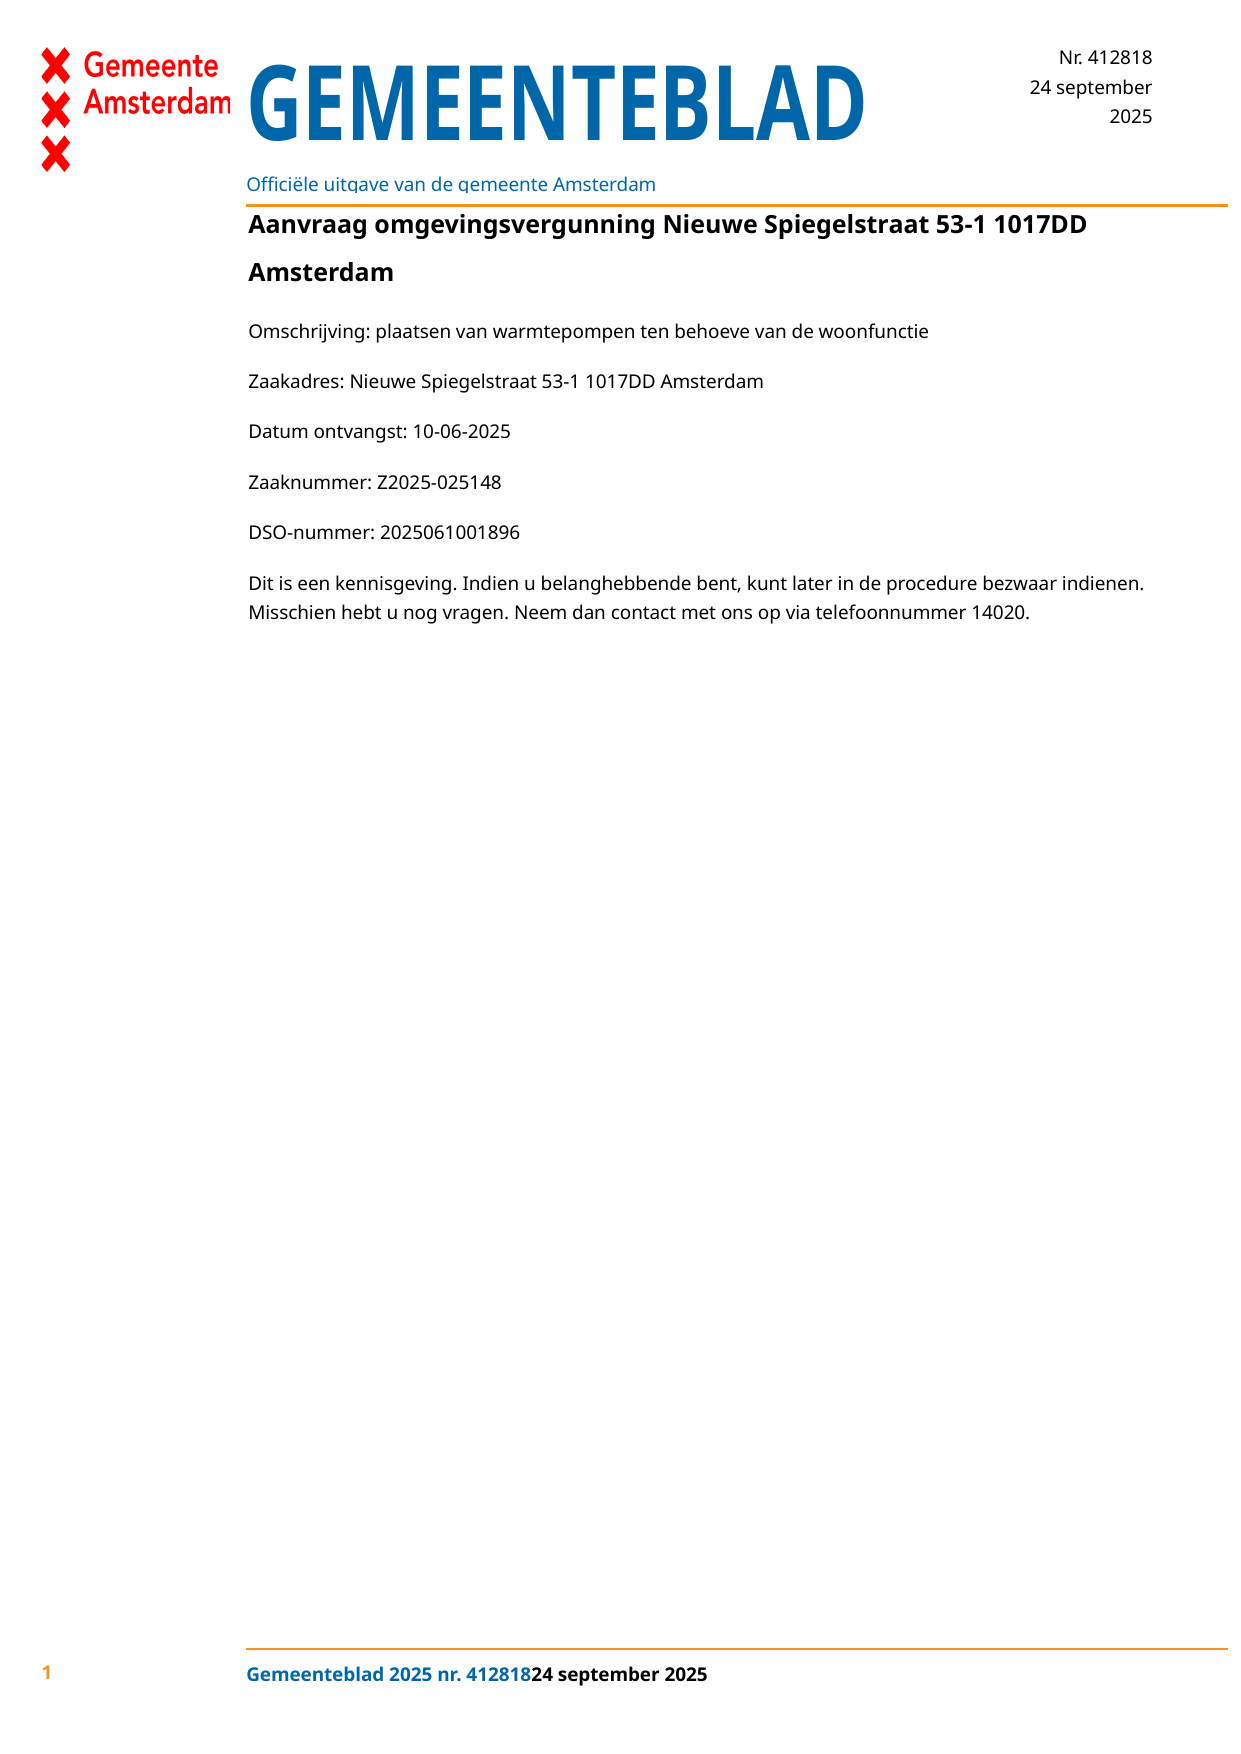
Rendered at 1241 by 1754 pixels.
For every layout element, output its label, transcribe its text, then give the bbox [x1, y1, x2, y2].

text Aanvraag omgevingsvergunning Nieuwe Spiegelstraat 53-1 1017DD Amsterdam [248, 207, 1152, 288]
text DSO-nummer: 2025061001896 [248, 519, 1152, 545]
picture [41, 47, 231, 172]
text Zaaknummer: Z2025-025148 [248, 469, 1152, 495]
text Omschrijving: plaatsen van warmtepompen ten behoeve van de woonfunctie [248, 318, 1152, 344]
text Datum ontvangst: 10-06-2025 [248, 419, 1152, 444]
text Zaakadres: Nieuwe Spiegelstraat 53-1 1017DD Amsterdam [248, 368, 1152, 394]
text Dit is een kennisgeving. Indien u belanghebbende bent, kunt later in de procedure bezwaar indienen. Misschien hebt u nog vragen. Neem dan contact met ons op via telefoonnummer 14020. [248, 570, 1152, 625]
